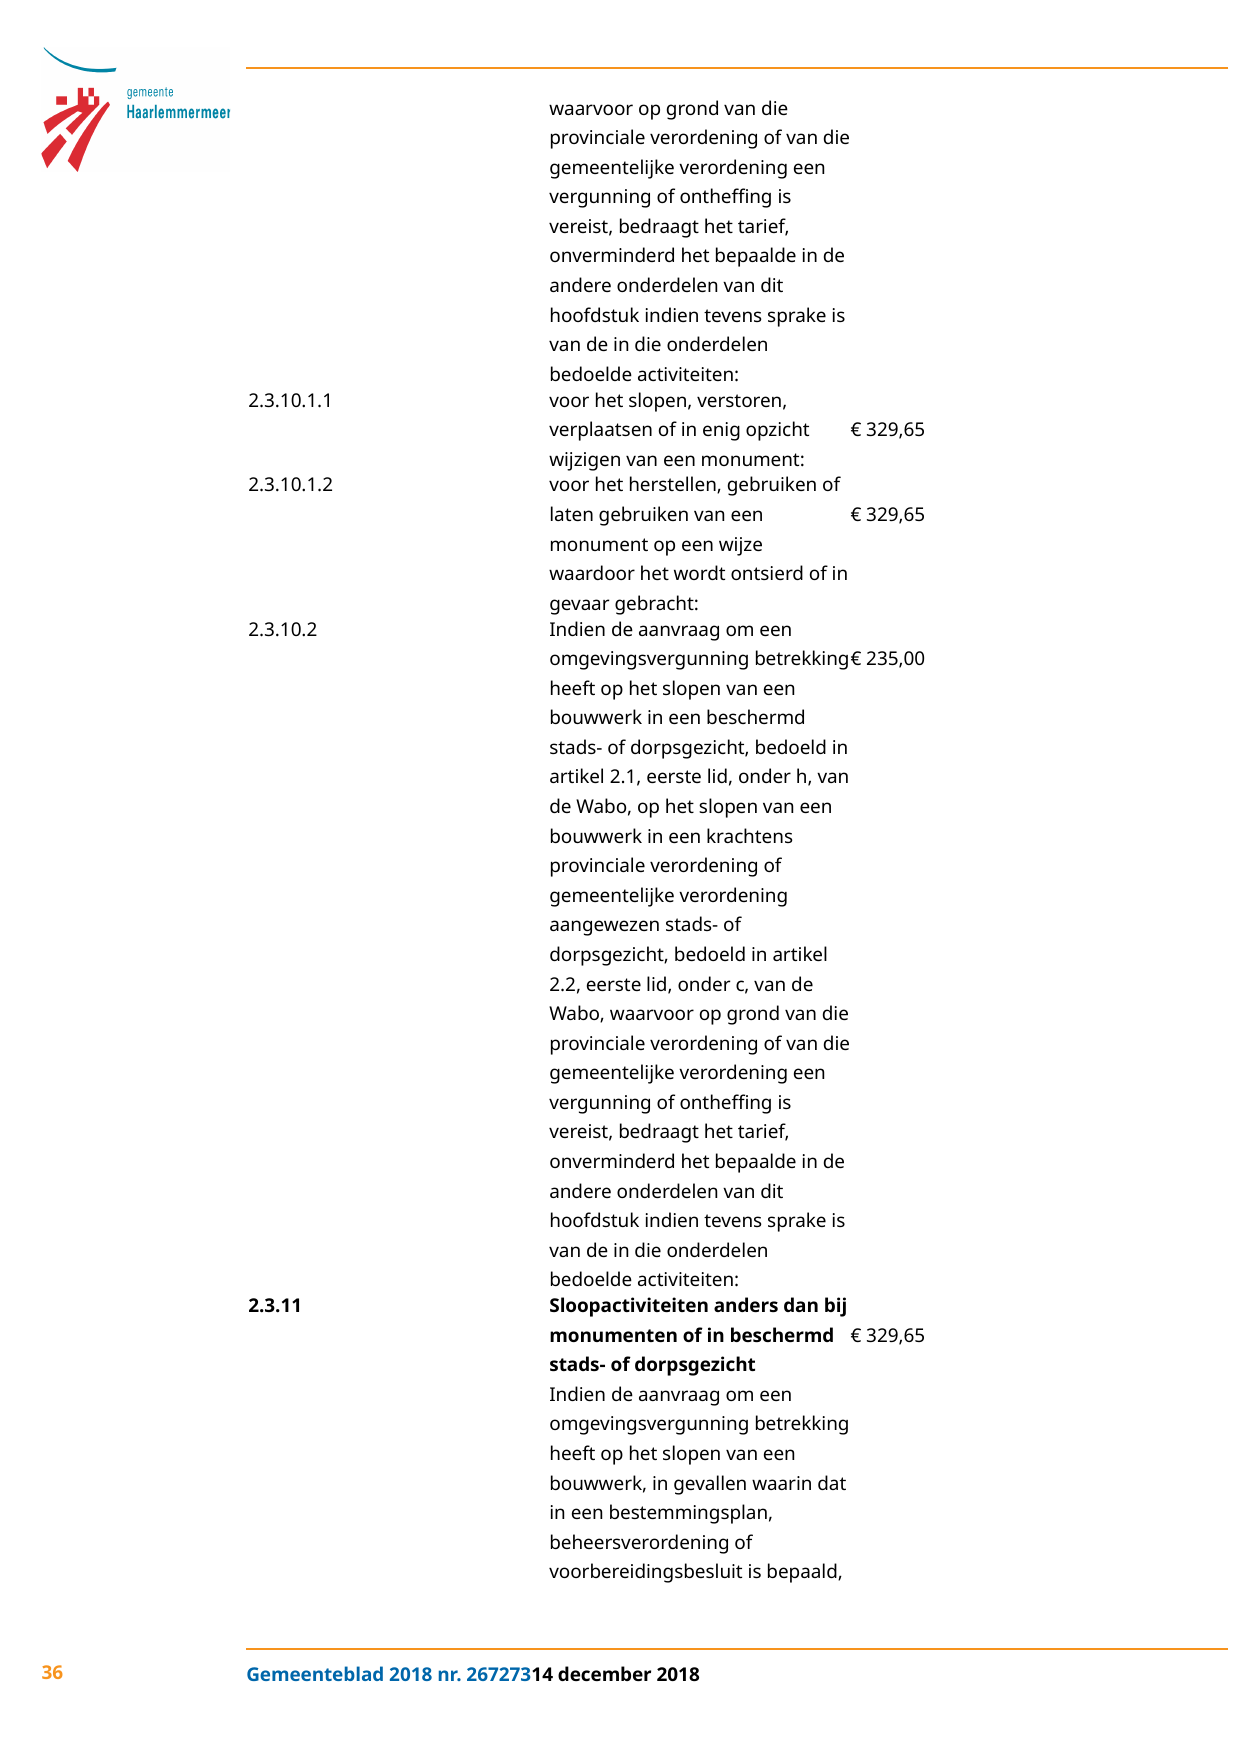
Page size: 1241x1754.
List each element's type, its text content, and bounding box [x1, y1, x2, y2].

table_cell € 329,65 [850, 387, 1152, 472]
table_cell Indien de aanvraag om een omgevingsvergunning betrekking heeft op het slopen van een bouwwerk in een beschermd stads- of dorpsgezicht, bedoeld in artikel 2.1, eerste lid, onder h, van de Wabo, op het slopen van een bouwwerk in een krachtens provinciale verordening of gemeentelijke verordening aangewezen stads- of dorpsgezicht, bedoeld in artikel 2.2, eerste lid, onder c, van de Wabo, waarvoor op grond van die provinciale verordening of van die gemeentelijke verordening een vergunning of ontheffing is vereist, bedraagt het tarief, onverminderd het bepaalde in de andere onderdelen van dit hoofdstuk indien tevens sprake is van de in die onderdelen bedoelde activiteiten: [549, 616, 850, 1292]
table_cell voor het slopen, verstoren, verplaatsen of in enig opzicht wijzigen van een monument: [549, 387, 850, 472]
table_cell [248, 95, 549, 387]
table_cell 2.3.10.2 [248, 616, 549, 1292]
picture [41, 47, 231, 172]
table_cell waarvoor op grond van die provinciale verordening of van die gemeentelijke verordening een vergunning of ontheffing is vereist, bedraagt het tarief, onverminderd het bepaalde in de andere onderdelen van dit hoofdstuk indien tevens sprake is van de in die onderdelen bedoelde activiteiten: [549, 95, 850, 387]
table_cell [850, 95, 1152, 387]
table_cell 2.3.11 [248, 1292, 549, 1584]
table_cell € 235,00 [850, 616, 1152, 1292]
table_cell Sloopactiviteiten anders dan bij monumenten of in beschermd stads- of dorpsgezicht Indien de aanvraag om een omgevingsvergunning betrekking heeft op het slopen van een bouwwerk, in gevallen waarin dat in een bestemmingsplan, beheersverordening of voorbereidingsbesluit is bepaald, [549, 1292, 850, 1584]
table_cell voor het herstellen, gebruiken of laten gebruiken van een monument op een wijze waardoor het wordt ontsierd of in gevaar gebracht: [549, 472, 850, 616]
table_cell 2.3.10.1.2 [248, 472, 549, 616]
table_cell € 329,65 [850, 472, 1152, 616]
table_cell 2.3.10.1.1 [248, 387, 549, 472]
table_cell € 329,65 [850, 1292, 1152, 1584]
